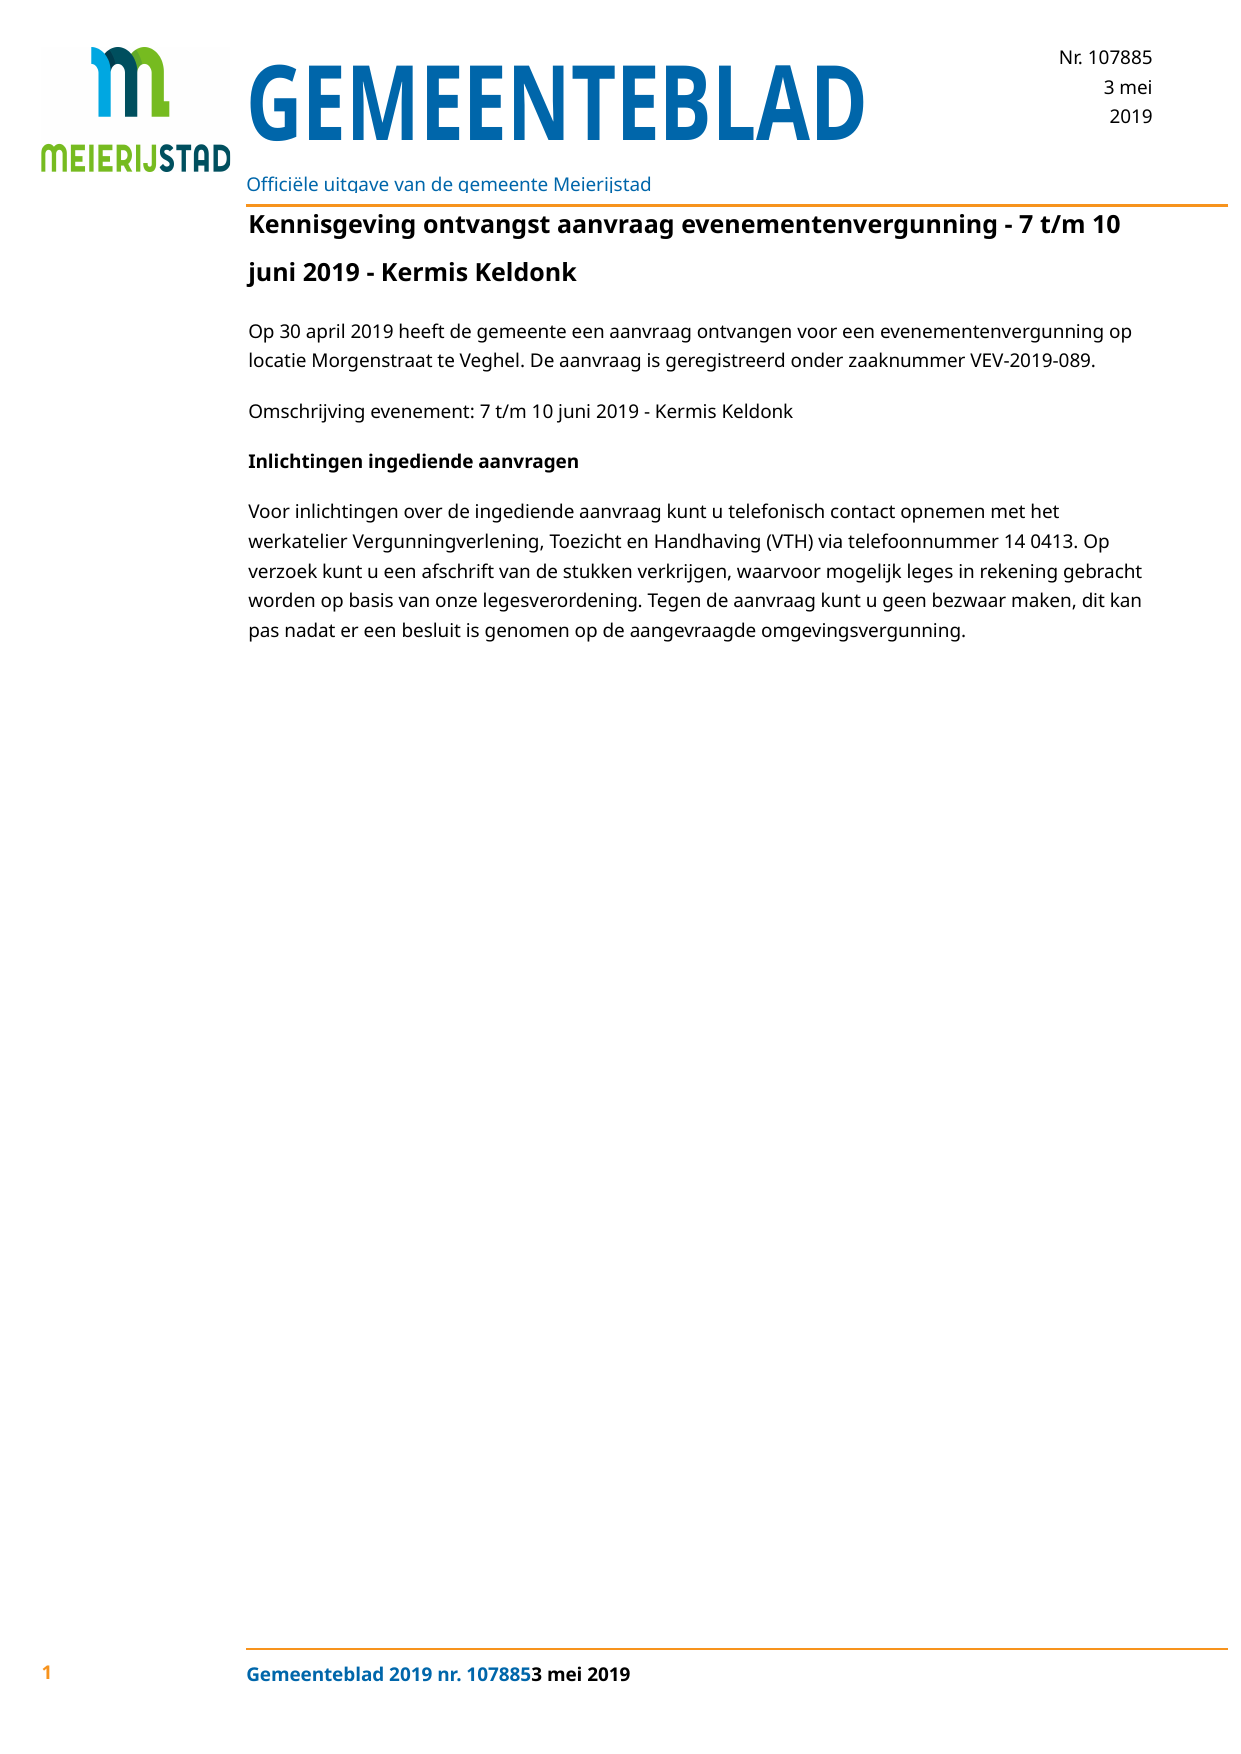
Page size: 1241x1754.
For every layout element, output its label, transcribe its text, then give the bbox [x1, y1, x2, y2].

text Omschrijving evenement: 7 t/m 10 juni 2019 - Kermis Keldonk [248, 398, 1152, 424]
text Inlichtingen ingediende aanvragen [248, 448, 1152, 474]
text Op 30 april 2019 heeft de gemeente een aanvraag ontvangen voor een evenementenvergunning op locatie Morgenstraat te Veghel. De aanvraag is geregistreerd onder zaaknummer VEV-2019-089. [248, 318, 1152, 373]
text Voor inlichtingen over de ingediende aanvraag kunt u telefonisch contact opnemen met het werkatelier Vergunningverlening, Toezicht en Handhaving (VTH) via telefoonnummer 14 0413. Op verzoek kunt u een afschrift van de stukken verkrijgen, waarvoor mogelijk leges in rekening gebracht worden op basis van onze legesverordening. Tegen de aanvraag kunt u geen bezwaar maken, dit kan pas nadat er een besluit is genomen op de aangevraagde omgevingsvergunning. [248, 499, 1152, 643]
picture [41, 47, 231, 172]
text Kennisgeving ontvangst aanvraag evenementenvergunning - 7 t/m 10 juni 2019 - Kermis Keldonk [248, 207, 1152, 288]
